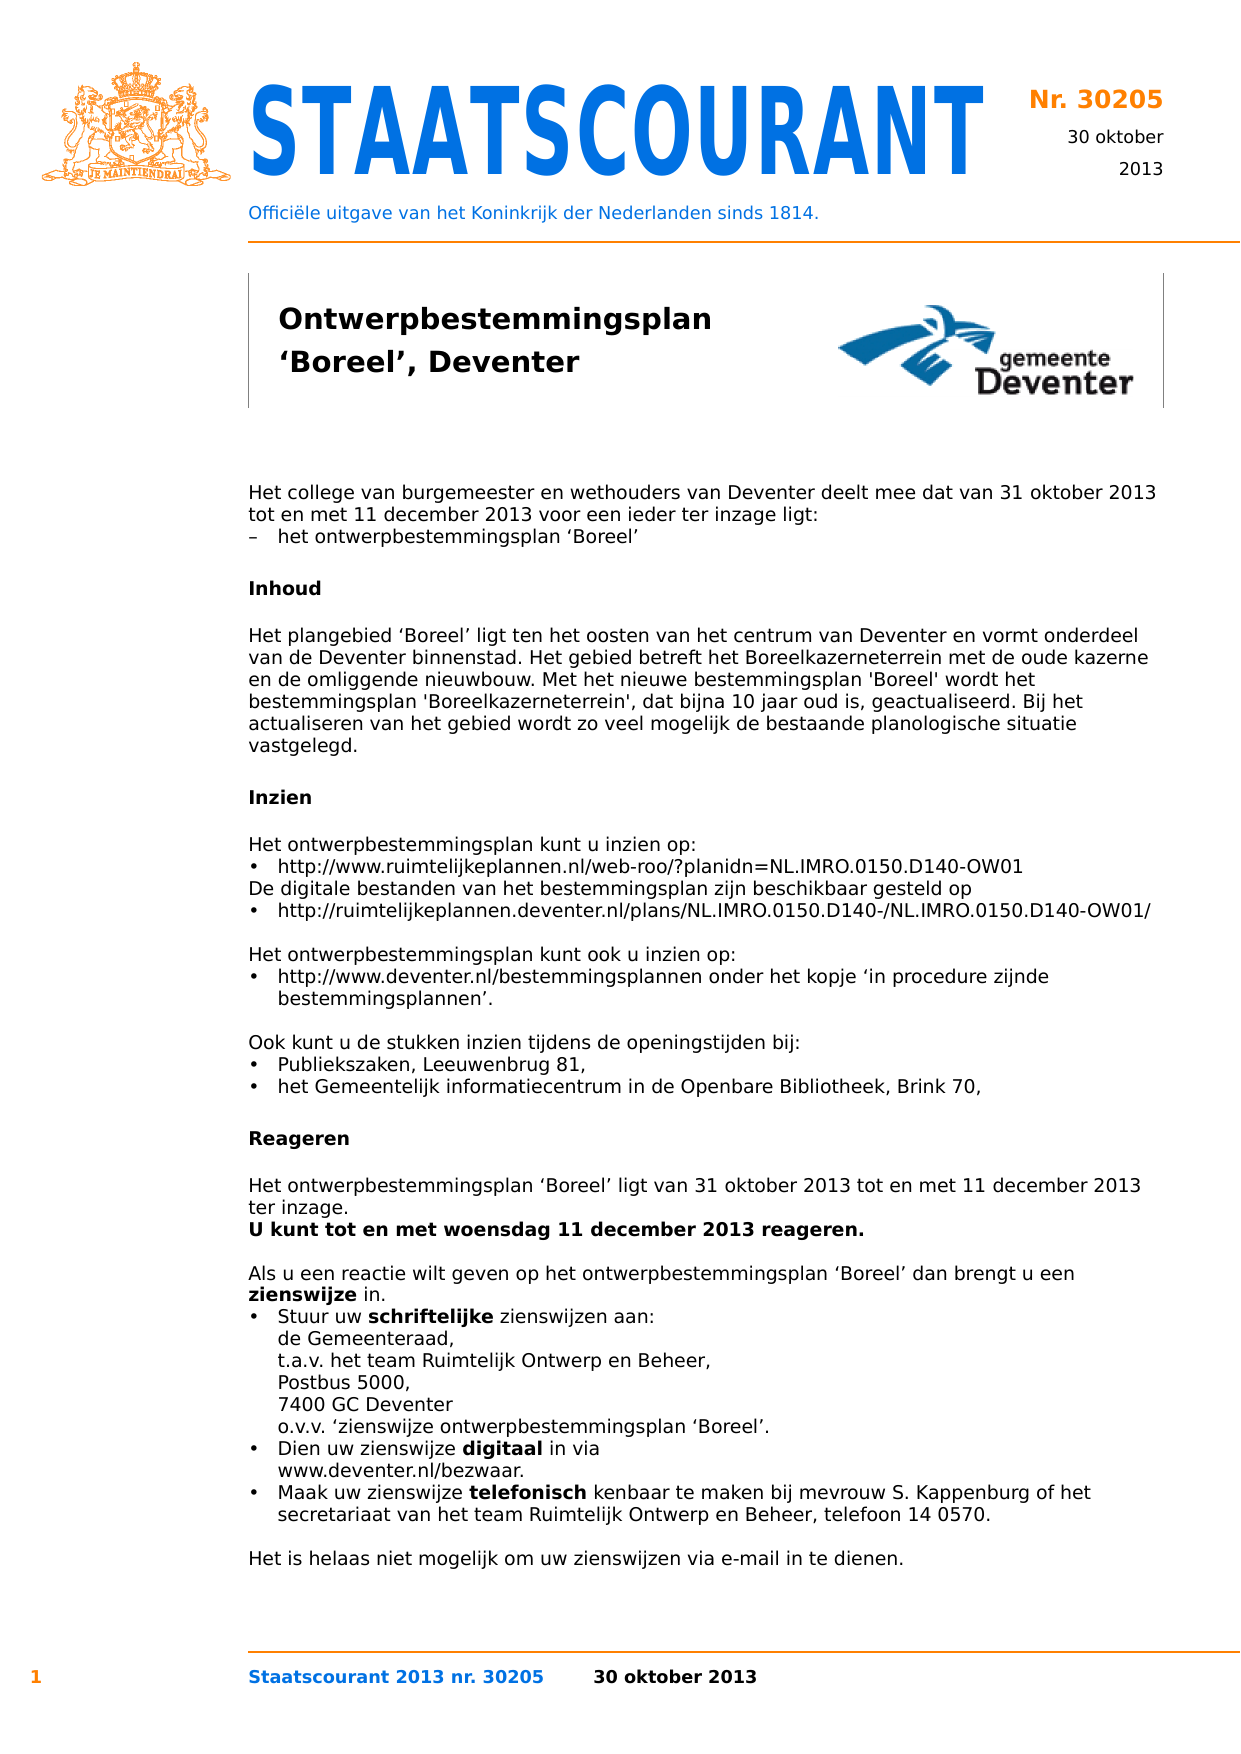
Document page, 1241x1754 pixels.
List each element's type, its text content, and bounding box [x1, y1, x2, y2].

text • http://www.ruimtelijkeplannen.nl/web-roo/?planidn=NL.IMRO.0150.D140-OW01 [248, 856, 1163, 878]
text 7400 GC Deventer [277, 1394, 1163, 1416]
text Het plangebied ‘Boreel’ ligt ten het oosten van het centrum van Deventer en vormt onderdeel van de Deventer binnenstad. Het gebied betreft het Boreelkazerneterrein met de oude kazerne en de omliggende nieuwbouw. Met het nieuwe bestemmingsplan 'Boreel' wordt het bestemmingsplan 'Boreelkazerneterrein', dat bijna 10 jaar oud is, geactualiseerd. Bij het actualiseren van het gebied wordt zo veel mogelijk de bestaande planologische situatie vastgelegd. [248, 625, 1163, 757]
text • Maak uw zienswijze telefonisch kenbaar te maken bij mevrouw S. Kappenburg of het secretariaat van het team Ruimtelijk Ontwerp en Beheer, telefoon 14 0570. [248, 1482, 1163, 1526]
table_header STAATSCOURANT [248, 62, 998, 203]
subtitle Reageren [248, 1128, 1163, 1149]
text de Gemeenteraad, [277, 1328, 1163, 1350]
text De digitale bestanden van het bestemmingsplan zijn beschikbaar gesteld op [248, 878, 1163, 900]
text • http://ruimtelijkeplannen.deventer.nl/plans/NL.IMRO.0150.D140-/NL.IMRO.0150.D140-OW01/ [248, 900, 1163, 922]
text • Stuur uw schriftelijke zienswijzen aan: [248, 1306, 1163, 1328]
table_header Nr. 30205 [998, 62, 1240, 121]
text • http://www.deventer.nl/bestemmingsplannen onder het kopje ‘in procedure zijnde bestemmingsplannen’. [248, 966, 1163, 1010]
table_cell 30 oktober [998, 121, 1240, 153]
text Het ontwerpbestemmingsplan kunt ook u inzien op: [248, 944, 1163, 966]
subtitle Inzien [248, 787, 1163, 809]
table_header [25, 62, 248, 241]
text Als u een reactie wilt geven op het ontwerpbestemmingsplan ‘Boreel’ dan brengt u een zienswijze in. [248, 1262, 1163, 1306]
table_cell Officiële uitgave van het Koninkrijk der Nederlanden sinds 1814. [248, 203, 1240, 241]
text Postbus 5000, [277, 1372, 1163, 1394]
table_cell 2013 [998, 153, 1240, 203]
picture [838, 302, 1134, 397]
text • Publiekszaken, Leeuwenbrug 81, [248, 1054, 1163, 1076]
text o.v.v. ‘zienswijze ontwerpbestemmingsplan ‘Boreel’. [277, 1416, 1163, 1438]
text Het is helaas niet mogelijk om uw zienswijzen via e-mail in te dienen. [248, 1548, 1163, 1570]
text t.a.v. het team Ruimtelijk Ontwerp en Beheer, [277, 1350, 1163, 1372]
text Het ontwerpbestemmingsplan kunt u inzien op: [248, 834, 1163, 856]
text – het ontwerpbestemmingsplan ‘Boreel’ [248, 526, 1163, 548]
text • Dien uw zienswijze digitaal in via [248, 1438, 1163, 1460]
picture [41, 62, 231, 186]
text Het ontwerpbestemmingsplan ‘Boreel’ ligt van 31 oktober 2013 tot en met 11 december 2013 ter inzage. [248, 1174, 1163, 1218]
text Het college van burgemeester en wethouders van Deventer deelt mee dat van 31 oktober 2013 tot en met 11 december 2013 voor een ieder ter inzage ligt: [248, 482, 1163, 526]
text www.deventer.nl/bezwaar. [277, 1460, 1163, 1482]
text Ook kunt u de stukken inzien tijdens de openingstijden bij: [248, 1032, 1163, 1054]
subtitle Ontwerpbestemmingsplan ‘Boreel’, Deventer [249, 273, 1163, 408]
text U kunt tot en met woensdag 11 december 2013 reageren. [248, 1218, 1163, 1241]
text • het Gemeentelijk informatiecentrum in de Openbare Bibliotheek, Brink 70, [248, 1076, 1163, 1098]
subtitle Inhoud [248, 578, 1163, 600]
